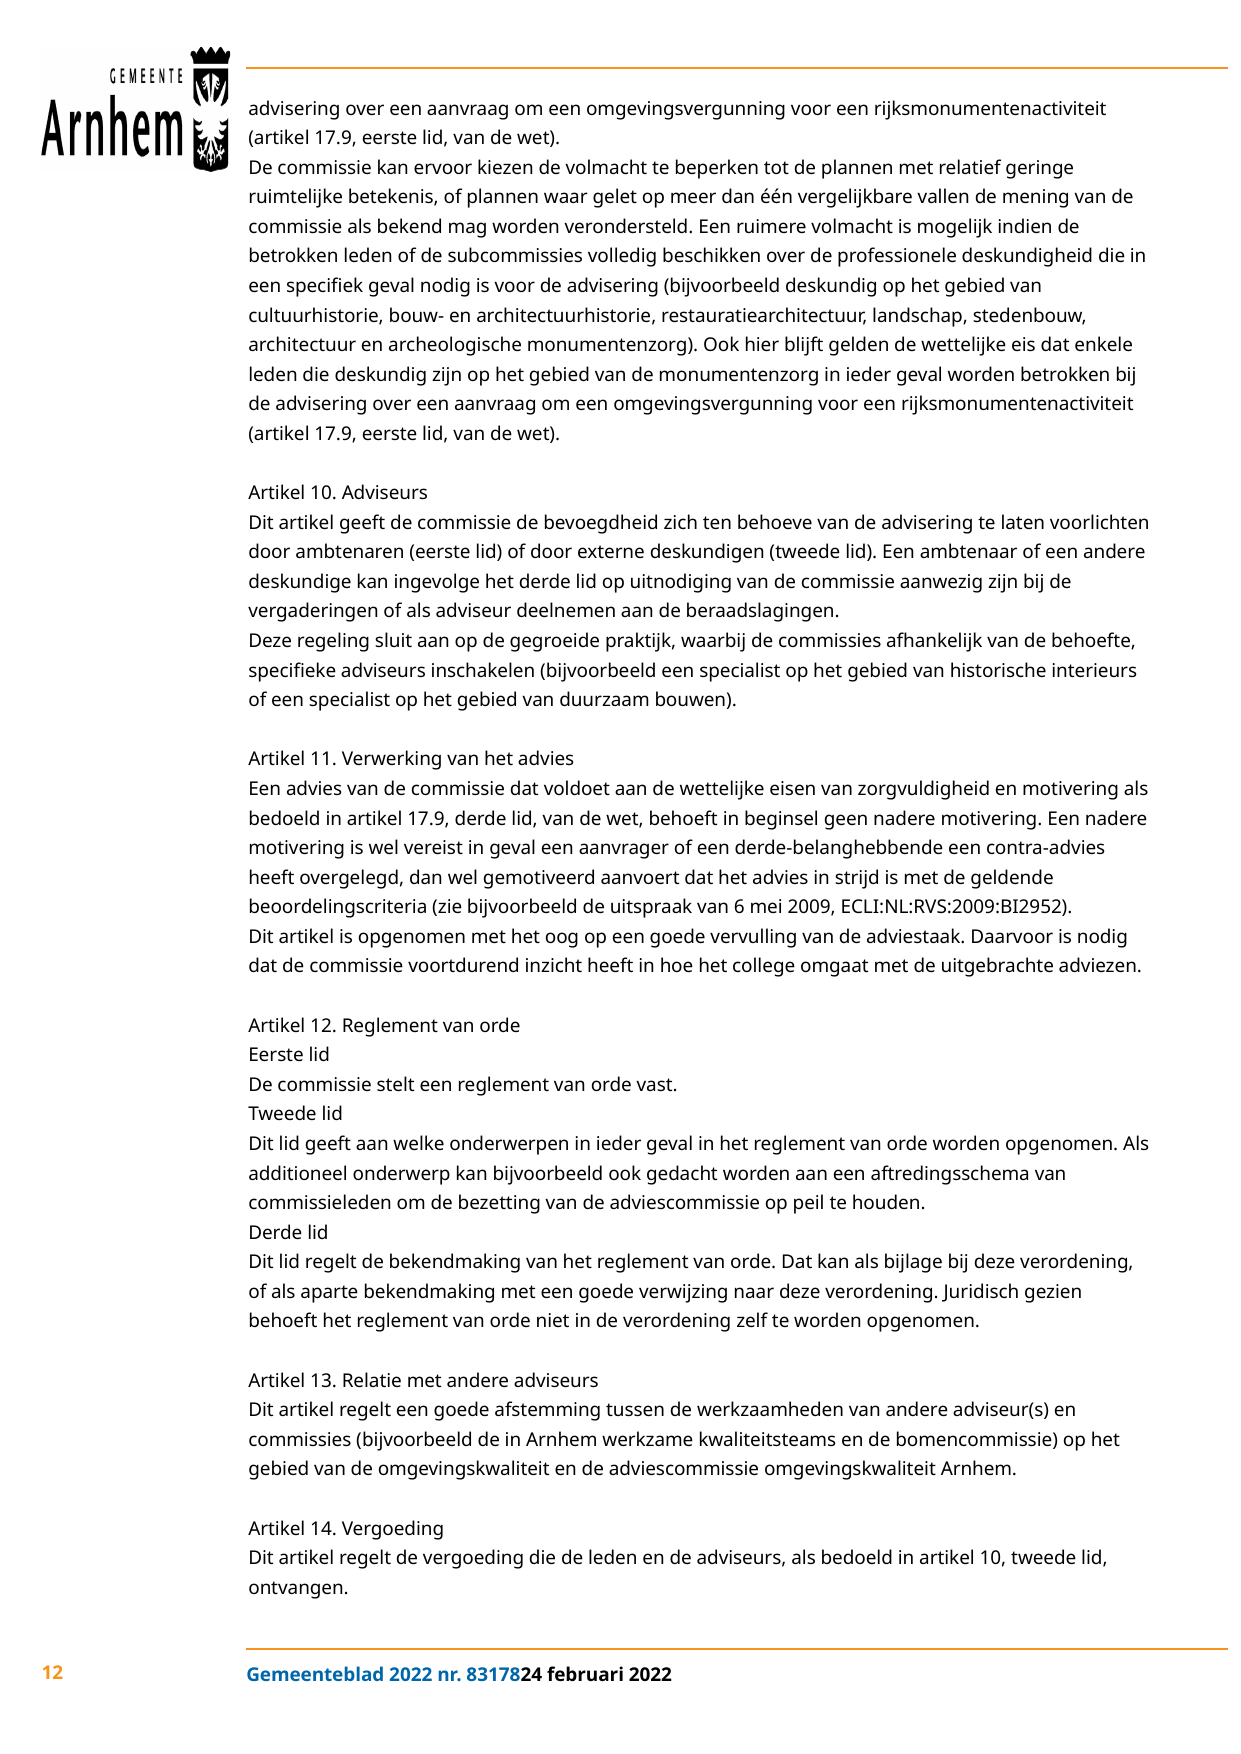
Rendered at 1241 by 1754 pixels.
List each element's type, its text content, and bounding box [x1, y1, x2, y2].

text Dit artikel regelt de vergoeding die de leden en de adviseurs, als bedoeld in artikel 10, tweede lid, ontvangen. [248, 1544, 1152, 1600]
text Eerste lid [248, 1041, 1152, 1067]
text advisering over een aanvraag om een omgevingsvergunning voor een rijksmonumentenactiviteit (artikel 17.9, eerste lid, van de wet). [248, 95, 1152, 150]
text Dit artikel is opgenomen met het oog op een goede vervulling van de adviestaak. Daarvoor is nodig dat de commissie voortdurend inzicht heeft in hoe het college omgaat met de uitgebrachte adviezen. [248, 923, 1152, 978]
text Artikel 14. Vergoeding [248, 1515, 1152, 1541]
text Dit lid geeft aan welke onderwerpen in ieder geval in het reglement van orde worden opgenomen. Als additioneel onderwerp kan bijvoorbeeld ook gedacht worden aan een aftredingsschema van commissieleden om de bezetting van de adviescommissie op peil te houden. [248, 1130, 1152, 1215]
text Dit artikel geeft de commissie de bevoegdheid zich ten behoeve van de advisering te laten voorlichten door ambtenaren (eerste lid) of door externe deskundigen (tweede lid). Een ambtenaar of een andere deskundige kan ingevolge het derde lid op uitnodiging van de commissie aanwezig zijn bij de vergaderingen of als adviseur deelnemen aan de beraadslagingen. [248, 509, 1152, 623]
text Dit lid regelt de bekendmaking van het reglement van orde. Dat kan als bijlage bij deze verordening, of als aparte bekendmaking met een goede verwijzing naar deze verordening. Juridisch gezien behoeft het reglement van orde niet in de verordening zelf te worden opgenomen. [248, 1248, 1152, 1333]
text Deze regeling sluit aan op de gegroeide praktijk, waarbij de commissies afhankelijk van de behoefte, specifieke adviseurs inschakelen (bijvoorbeeld een specialist op het gebied van historische interieurs of een specialist op het gebied van duurzaam bouwen). [248, 627, 1152, 712]
picture [41, 47, 231, 172]
text Artikel 13. Relatie met andere adviseurs [248, 1367, 1152, 1393]
text Tweede lid [248, 1101, 1152, 1126]
text Artikel 12. Reglement van orde [248, 1012, 1152, 1038]
text Dit artikel regelt een goede afstemming tussen de werkzaamheden van andere adviseur(s) en commissies (bijvoorbeeld de in Arnhem werkzame kwaliteitsteams en de bomencommissie) op het gebied van de omgevingskwaliteit en de adviescommissie omgevingskwaliteit Arnhem. [248, 1396, 1152, 1481]
text Artikel 11. Verwerking van het advies [248, 746, 1152, 771]
text Derde lid [248, 1219, 1152, 1245]
text De commissie stelt een reglement van orde vast. [248, 1071, 1152, 1097]
text Een advies van de commissie dat voldoet aan de wettelijke eisen van zorgvuldigheid en motivering als bedoeld in artikel 17.9, derde lid, van de wet, behoeft in beginsel geen nadere motivering. Een nadere motivering is wel vereist in geval een aanvrager of een derde-belanghebbende een contra-advies heeft overgelegd, dan wel gemotiveerd aanvoert dat het advies in strijd is met de geldende beoordelingscriteria (zie bijvoorbeeld de uitspraak van 6 mei 2009, ECLI:NL:RVS:2009:BI2952). [248, 775, 1152, 919]
text Artikel 10. Adviseurs [248, 479, 1152, 505]
text De commissie kan ervoor kiezen de volmacht te beperken tot de plannen met relatief geringe ruimtelijke betekenis, of plannen waar gelet op meer dan één vergelijkbare vallen de mening van de commissie als bekend mag worden verondersteld. Een ruimere volmacht is mogelijk indien de betrokken leden of de subcommissies volledig beschikken over de professionele deskundigheid die in een specifiek geval nodig is voor de advisering (bijvoorbeeld deskundig op het gebied van cultuurhistorie, bouw- en architectuurhistorie, restauratiearchitectuur, landschap, stedenbouw, architectuur en archeologische monumentenzorg). Ook hier blijft gelden de wettelijke eis dat enkele leden die deskundig zijn op het gebied van de monumentenzorg in ieder geval worden betrokken bij de advisering over een aanvraag om een omgevingsvergunning voor een rijksmonumentenactiviteit (artikel 17.9, eerste lid, van de wet). [248, 154, 1152, 446]
